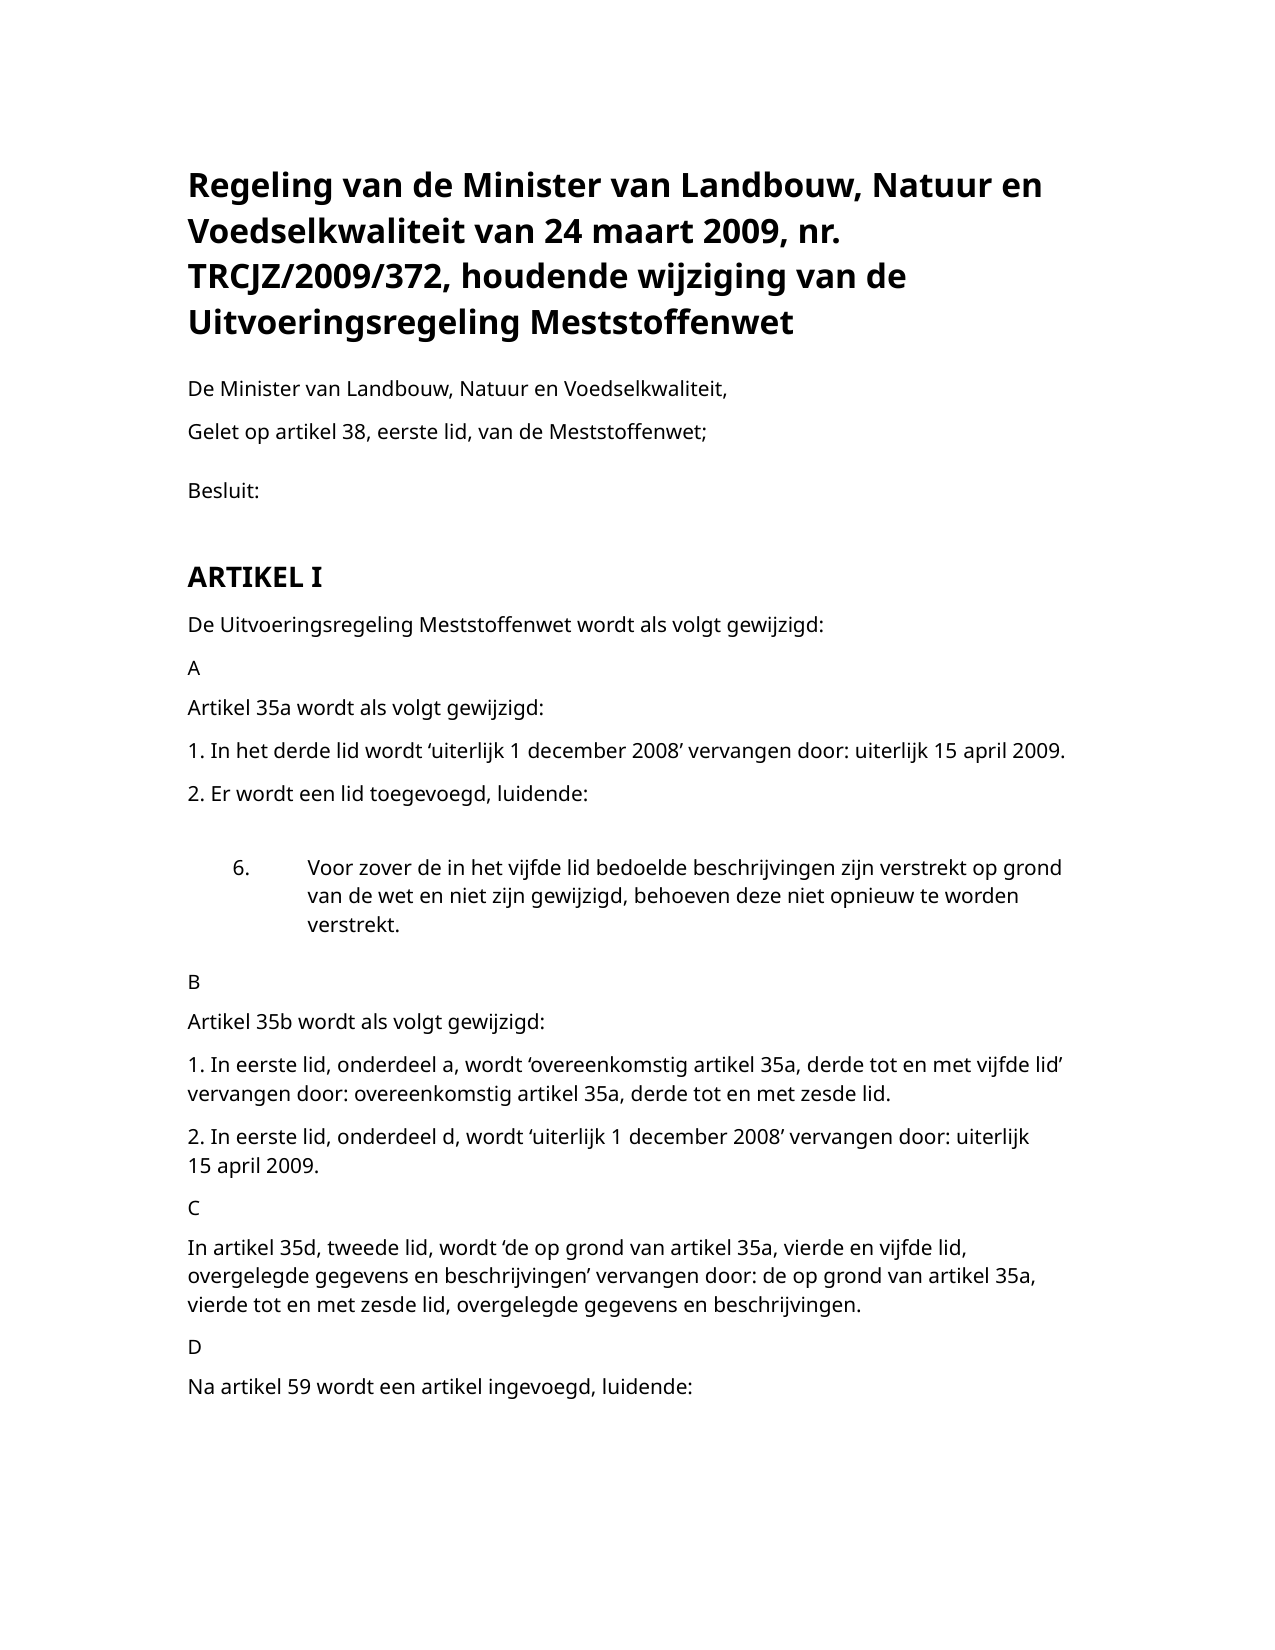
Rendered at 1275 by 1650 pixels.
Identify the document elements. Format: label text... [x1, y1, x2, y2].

text Gelet op artikel 38, eerste lid, van de Meststoffenwet; [187, 417, 1087, 446]
text De Uitvoeringsregeling Meststoffenwet wordt als volgt gewijzigd: [187, 611, 1087, 639]
text In artikel 35d, tweede lid, wordt ‘de op grond van artikel 35a, vierde en vijfde lid, overgelegde gegevens en beschrijvingen’ vervangen door: de op grond van artikel 35a, vierde tot en met zesde lid, overgelegde gegevens en beschrijvingen. [187, 1233, 1087, 1318]
text 2. Er wordt een lid toegevoegd, luidende: [187, 779, 1087, 808]
text Na artikel 59 wordt een artikel ingevoegd, luidende: [187, 1372, 1087, 1401]
text Besluit: [187, 476, 1087, 504]
subtitle Regeling van de Minister van Landbouw, Natuur en Voedselkwaliteit van 24 maart 2009, nr. TRCJZ/2009/372, houdende wijziging van de Uitvoeringsregeling Meststoffenwet [187, 162, 1087, 344]
text B [187, 968, 1087, 995]
text D [187, 1333, 1087, 1360]
text De Minister van Landbouw, Natuur en Voedselkwaliteit, [187, 374, 1087, 402]
text Artikel 35b wordt als volgt gewijzigd: [187, 1007, 1087, 1036]
text 2. In eerste lid, onderdeel d, wordt ‘uiterlijk 1 december 2008’ vervangen door: uiterlijk 15 april 2009. [187, 1122, 1087, 1179]
list Voor zover de in het vijfde lid bedoelde beschrijvingen zijn verstrekt op grond van de wet en niet zijn gewijzigd, behoeven deze niet opnieuw te worden verstrekt. [232, 853, 1087, 938]
text Artikel 35a wordt als volgt gewijzigd: [187, 693, 1087, 721]
subtitle ARTIKEL I [187, 557, 1087, 596]
text A [187, 654, 1087, 681]
text 1. In het derde lid wordt ‘uiterlijk 1 december 2008’ vervangen door: uiterlijk 15 april 2009. [187, 736, 1087, 764]
text C [187, 1194, 1087, 1221]
text 1. In eerste lid, onderdeel a, wordt ‘overeenkomstig artikel 35a, derde tot en met vijfde lid’ vervangen door: overeenkomstig artikel 35a, derde tot en met zesde lid. [187, 1051, 1087, 1107]
